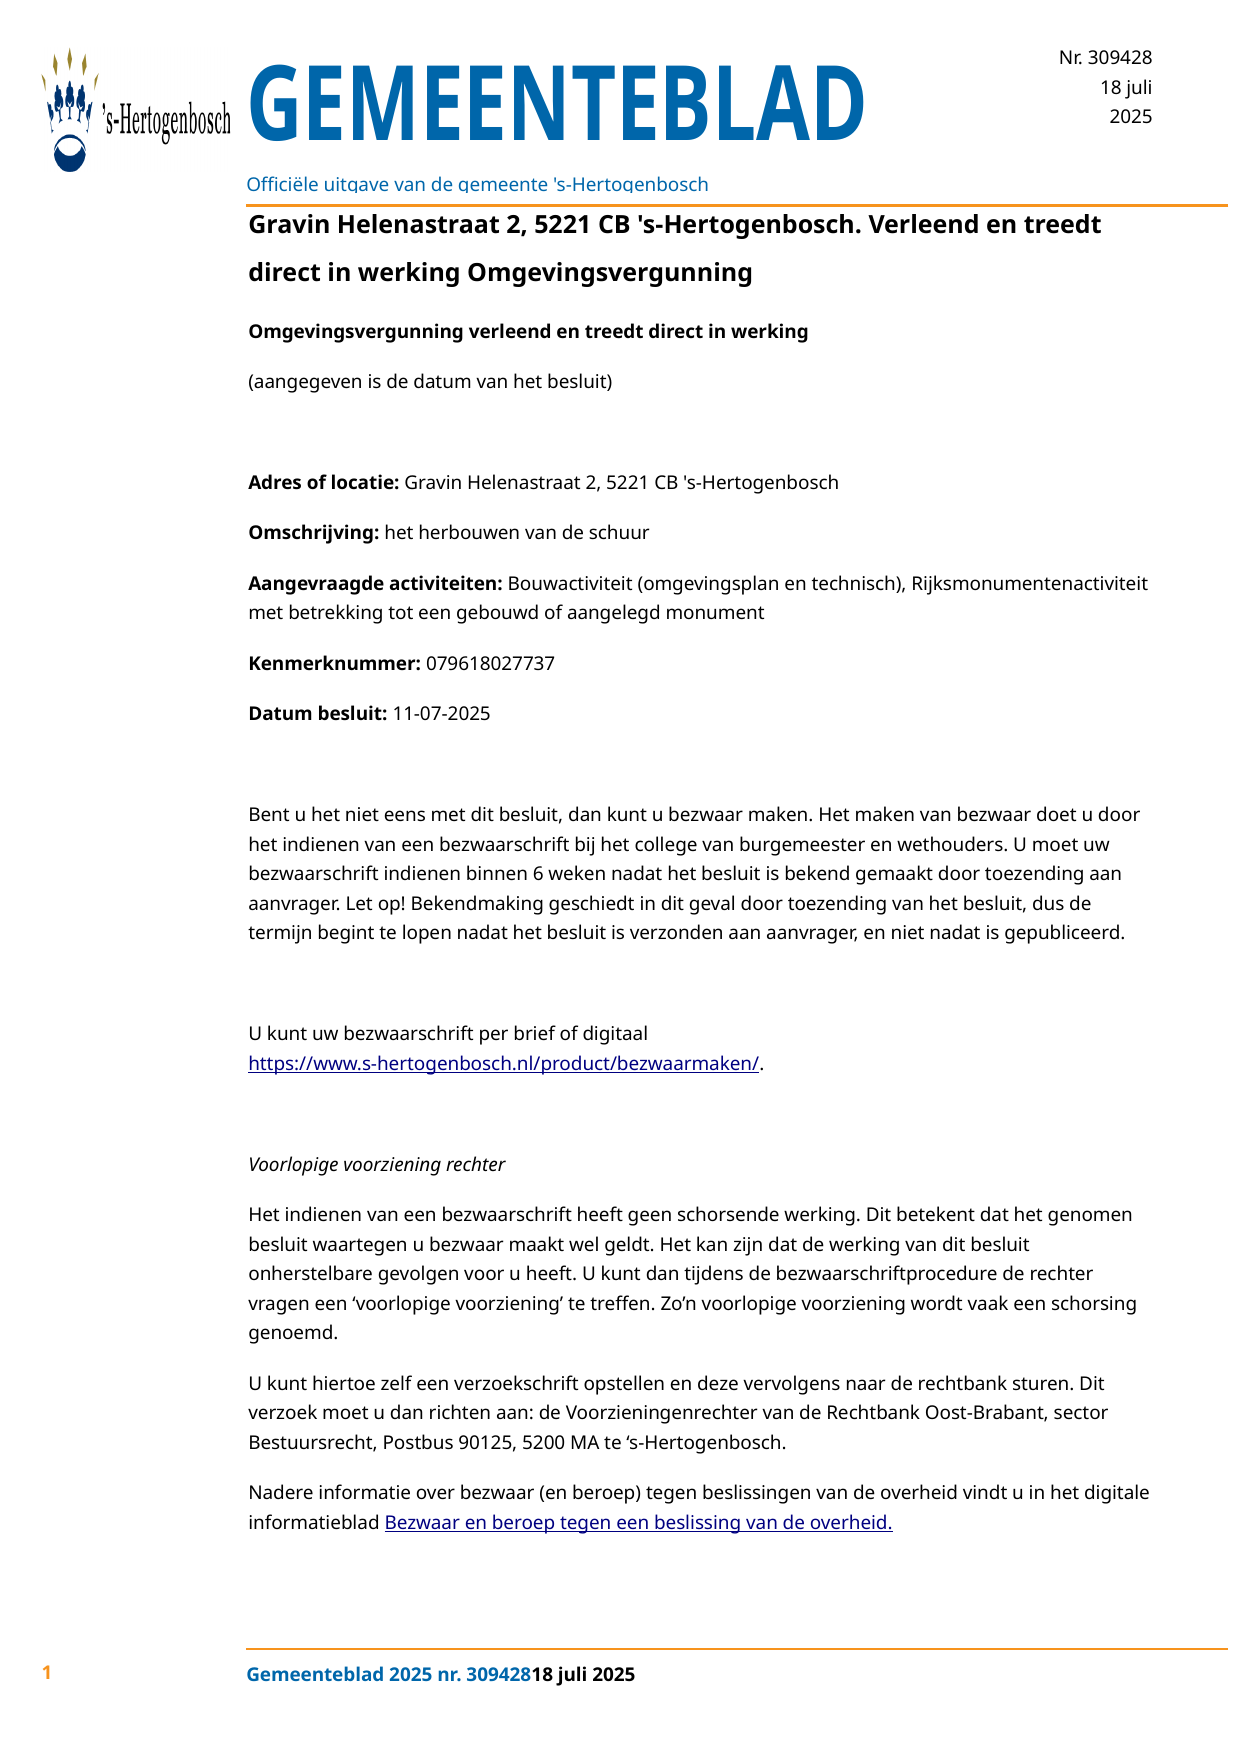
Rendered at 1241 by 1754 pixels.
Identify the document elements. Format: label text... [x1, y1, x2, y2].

picture [41, 47, 231, 172]
text Adres of locatie: Gravin Helenastraat 2, 5221 CB 's-Hertogenbosch [248, 469, 1152, 495]
text Omschrijving: het herbouwen van de schuur [248, 519, 1152, 545]
text Het indienen van een bezwaarschrift heeft geen schorsende werking. Dit betekent dat het genomen besluit waartegen u bezwaar maakt wel geldt. Het kan zijn dat de werking van dit besluit onherstelbare gevolgen voor u heeft. U kunt dan tijdens de bezwaarschriftprocedure de rechter vragen een ‘voorlopige voorziening’ te treffen. Zo’n voorlopige voorziening wordt vaak een schorsing genoemd. [248, 1201, 1152, 1345]
text U kunt uw bezwaarschrift per brief of digitaal https://www.s-hertogenbosch.nl/product/bezwaarmaken/. [248, 1020, 1152, 1076]
text Gravin Helenastraat 2, 5221 CB 's-Hertogenbosch. Verleend en treedt direct in werking Omgevingsvergunning [248, 207, 1152, 288]
text Bent u het niet eens met dit besluit, dan kunt u bezwaar maken. Het maken van bezwaar doet u door het indienen van een bezwaarschrift bij het college van burgemeester en wethouders. U moet uw bezwaarschrift indienen binnen 6 weken nadat het besluit is bekend gemaakt door toezending aan aanvrager. Let op! Bekendmaking geschiedt in dit geval door toezending van het besluit, dus de termijn begint te lopen nadat het besluit is verzonden aan aanvrager, en niet nadat is gepubliceerd. [248, 801, 1152, 945]
text Nadere informatie over bezwaar (en beroep) tegen beslissingen van de overheid vindt u in het digitale informatieblad Bezwaar en beroep tegen een beslissing van de overheid. [248, 1479, 1152, 1535]
text Datum besluit: 11-07-2025 [248, 700, 1152, 726]
text U kunt hiertoe zelf een verzoekschrift opstellen en deze vervolgens naar de rechtbank sturen. Dit verzoek moet u dan richten aan: de Voorzieningenrechter van de Rechtbank Oost-Brabant, sector Bestuursrecht, Postbus 90125, 5200 MA te ‘s-Hertogenbosch. [248, 1370, 1152, 1455]
text (aangegeven is de datum van het besluit) [248, 368, 1152, 394]
text Kenmerknummer: 079618027737 [248, 650, 1152, 676]
text Aangevraagde activiteiten: Bouwactiviteit (omgevingsplan en technisch), Rijksmonumentenactiviteit met betrekking tot een gebouwd of aangelegd monument [248, 570, 1152, 625]
text Omgevingsvergunning verleend en treedt direct in werking [248, 318, 1152, 344]
text Voorlopige voorziening rechter [248, 1151, 1152, 1177]
